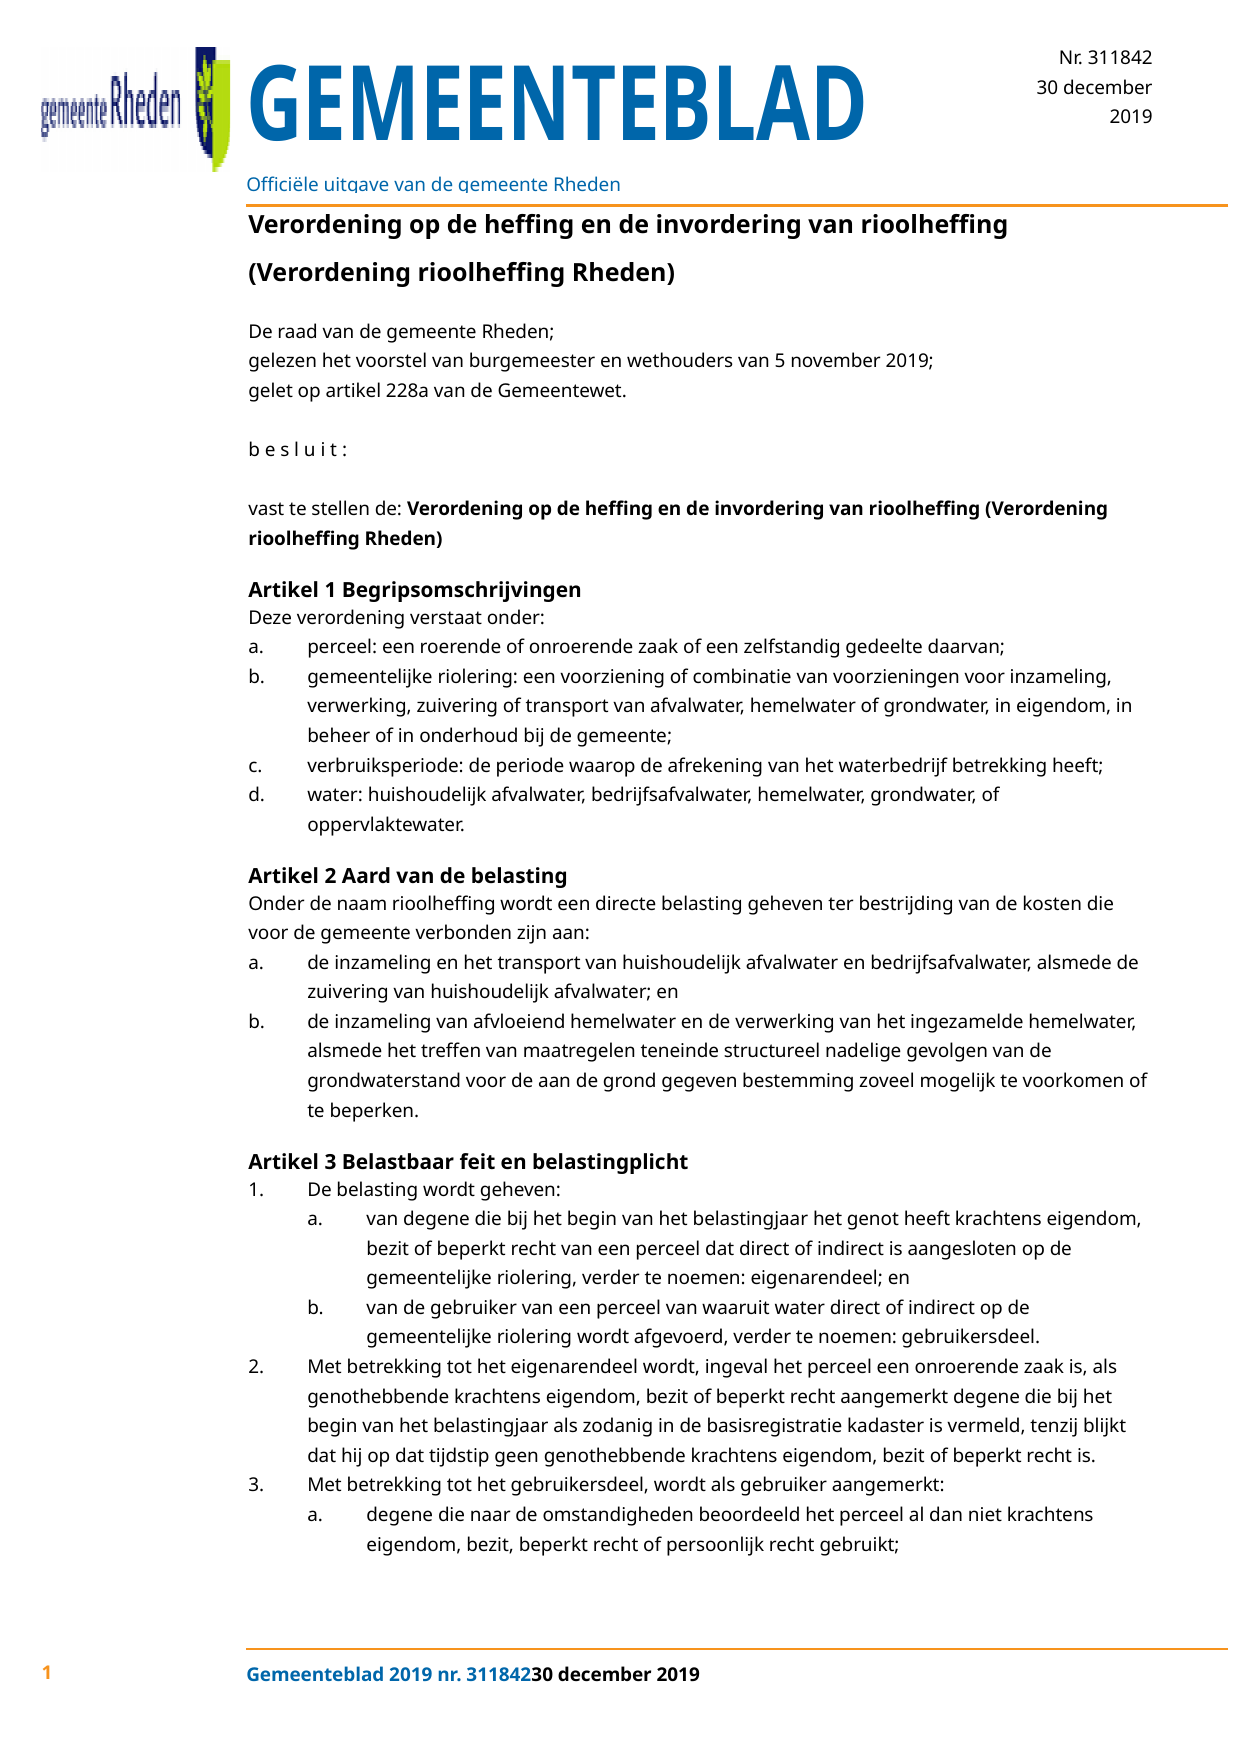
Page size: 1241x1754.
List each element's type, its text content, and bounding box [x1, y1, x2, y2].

text vast te stellen de: Verordening op de heffing en de invordering van rioolheffing (Verordening rioolheffing Rheden) [248, 495, 1152, 551]
text Artikel 1 Begripsomschrijvingen [248, 575, 1152, 604]
list de inzameling van afvloeiend hemelwater en de verwerking van het ingezamelde hemelwater, alsmede het treffen van maatregelen teneinde structureel nadelige gevolgen van de grondwaterstand voor de aan de grond gegeven bestemming zoveel mogelijk te voorkomen of te beperken. [248, 1008, 1152, 1123]
text De raad van de gemeente Rheden; [248, 318, 1152, 344]
text Artikel 2 Aard van de belasting [248, 861, 1152, 890]
list van degene die bij het begin van het belastingjaar het genot heeft krachtens eigendom, bezit of beperkt recht van een perceel dat direct of indirect is aangesloten op de gemeentelijke riolering, verder te noemen: eigenarendeel; en [307, 1205, 1152, 1290]
text Verordening op de heffing en de invordering van rioolheffing (Verordening rioolheffing Rheden) [248, 207, 1152, 288]
list degene die naar de omstandigheden beoordeeld het perceel al dan niet krachtens eigendom, bezit, beperkt recht of persoonlijk recht gebruikt; [307, 1501, 1152, 1556]
picture [41, 47, 231, 172]
text b e s l u i t : [248, 436, 1152, 462]
text Artikel 3 Belastbaar feit en belastingplicht [248, 1147, 1152, 1176]
list verbruiksperiode: de periode waarop de afrekening van het waterbedrijf betrekking heeft; [248, 752, 1152, 777]
list water: huishoudelijk afvalwater, bedrijfsafvalwater, hemelwater, grondwater, of oppervlaktewater. [248, 781, 1152, 837]
list Met betrekking tot het eigenarendeel wordt, ingeval het perceel een onroerende zaak is, als genothebbende krachtens eigendom, bezit of beperkt recht aangemerkt degene die bij het begin van het belastingjaar als zodanig in de basisregistratie kadaster is vermeld, tenzij blijkt dat hij op dat tijdstip geen genothebbende krachtens eigendom, bezit of beperkt recht is. [248, 1353, 1152, 1468]
list Met betrekking tot het gebruikersdeel, wordt als gebruiker aangemerkt: [248, 1472, 1152, 1497]
list van de gebruiker van een perceel van waaruit water direct of indirect op de gemeentelijke riolering wordt afgevoerd, verder te noemen: gebruikersdeel. [307, 1294, 1152, 1349]
text gelezen het voorstel van burgemeester en wethouders van 5 november 2019; [248, 347, 1152, 373]
list de inzameling en het transport van huishoudelijk afvalwater en bedrijfsafvalwater, alsmede de zuivering van huishoudelijk afvalwater; en [248, 949, 1152, 1004]
text Onder de naam rioolheffing wordt een directe belasting geheven ter bestrijding van de kosten die voor de gemeente verbonden zijn aan: [248, 890, 1152, 945]
list gemeentelijke riolering: een voorziening of combinatie van voorzieningen voor inzameling, verwerking, zuivering of transport van afvalwater, hemelwater of grondwater, in eigendom, in beheer of in onderhoud bij de gemeente; [248, 663, 1152, 748]
list De belasting wordt geheven: [248, 1176, 1152, 1201]
list perceel: een roerende of onroerende zaak of een zelfstandig gedeelte daarvan; [248, 633, 1152, 659]
text Deze verordening verstaat onder: [248, 604, 1152, 629]
text gelet op artikel 228a van de Gemeentewet. [248, 377, 1152, 403]
